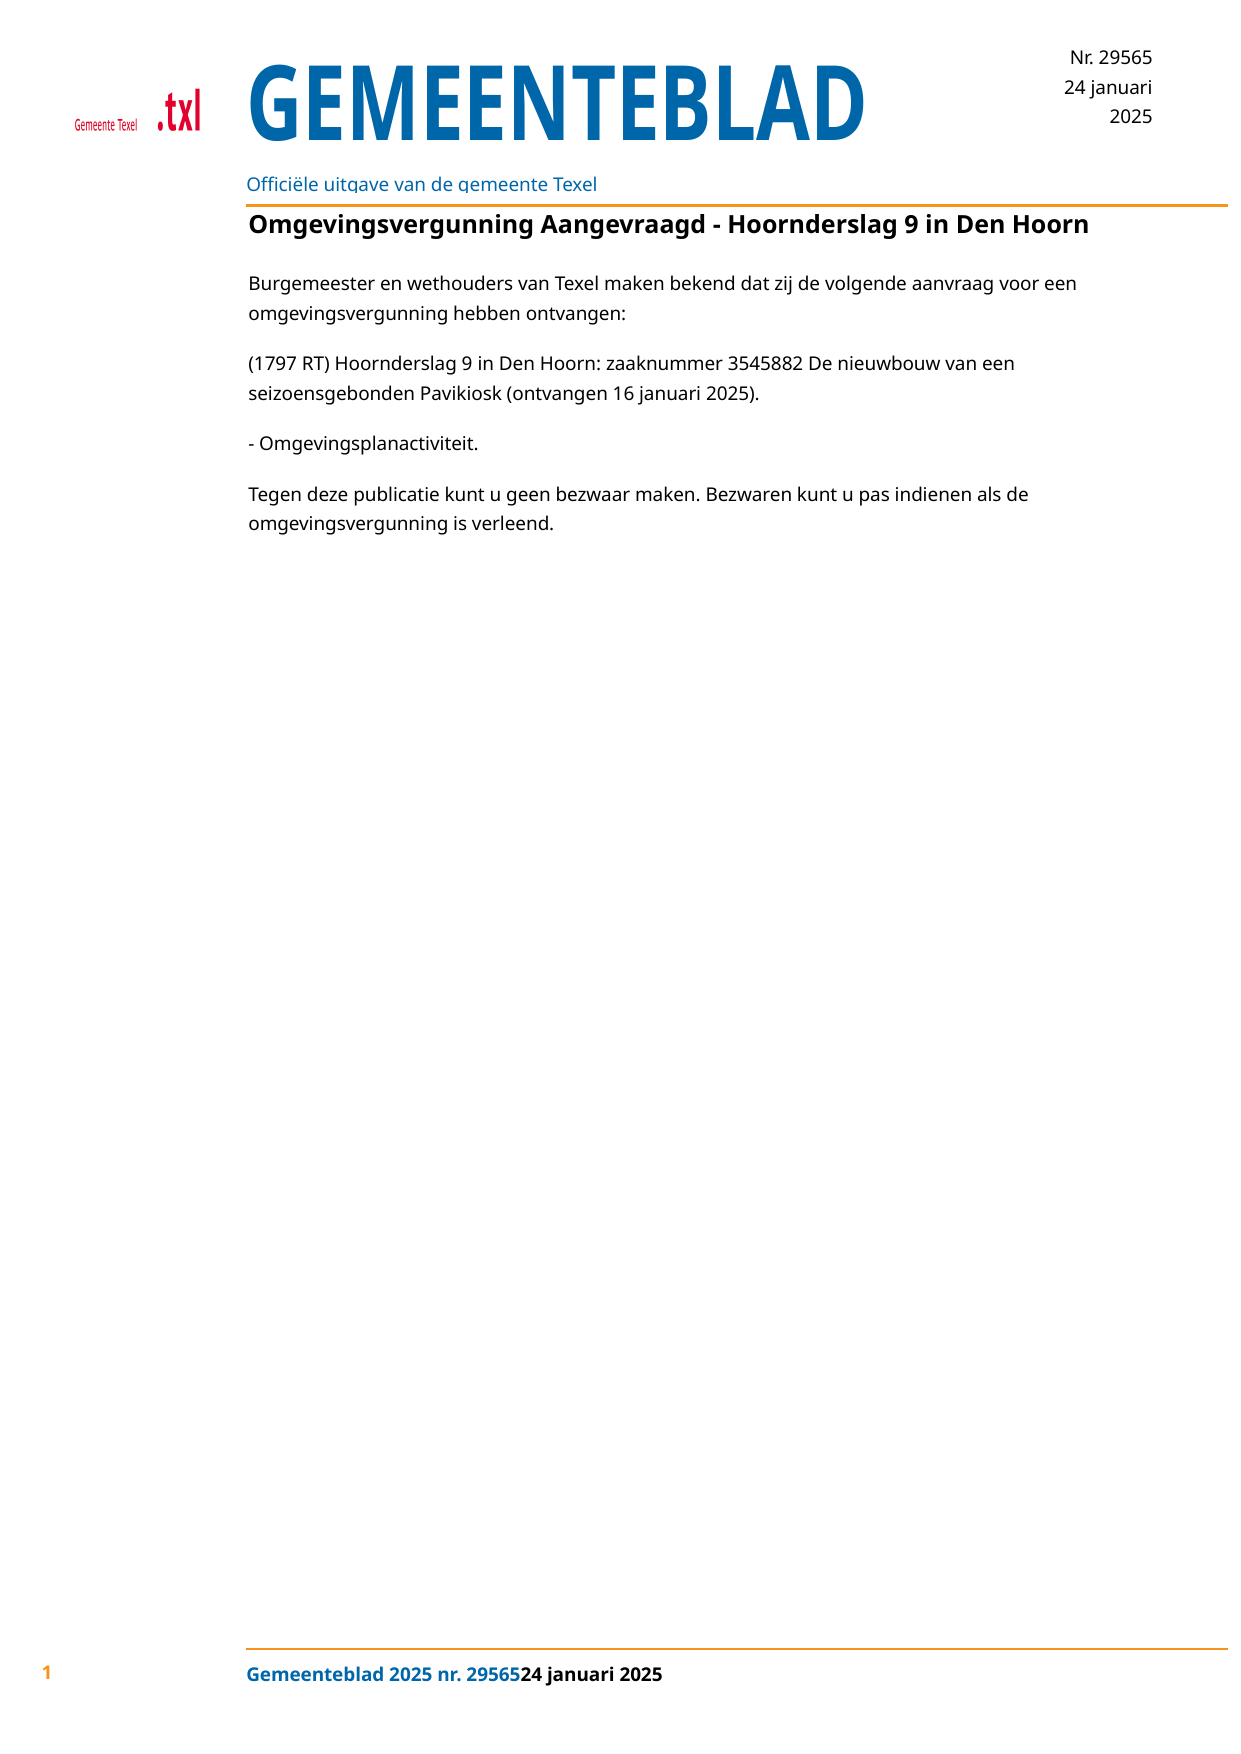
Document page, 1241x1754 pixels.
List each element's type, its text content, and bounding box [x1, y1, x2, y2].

text Burgemeester en wethouders van Texel maken bekend dat zij de volgende aanvraag voor een omgevingsvergunning hebben ontvangen: [248, 270, 1152, 326]
text Omgevingsvergunning Aangevraagd - Hoornderslag 9 in Den Hoorn [248, 207, 1152, 241]
text (1797 RT) Hoornderslag 9 in Den Hoorn: zaaknummer 3545882 De nieuwbouw van een seizoensgebonden Pavikiosk (ontvangen 16 januari 2025). [248, 350, 1152, 406]
picture [41, 47, 231, 172]
text Tegen deze publicatie kunt u geen bezwaar maken. Bezwaren kunt u pas indienen als de omgevingsvergunning is verleend. [248, 481, 1152, 536]
text - Omgevingsplanactiviteit. [248, 430, 1152, 456]
